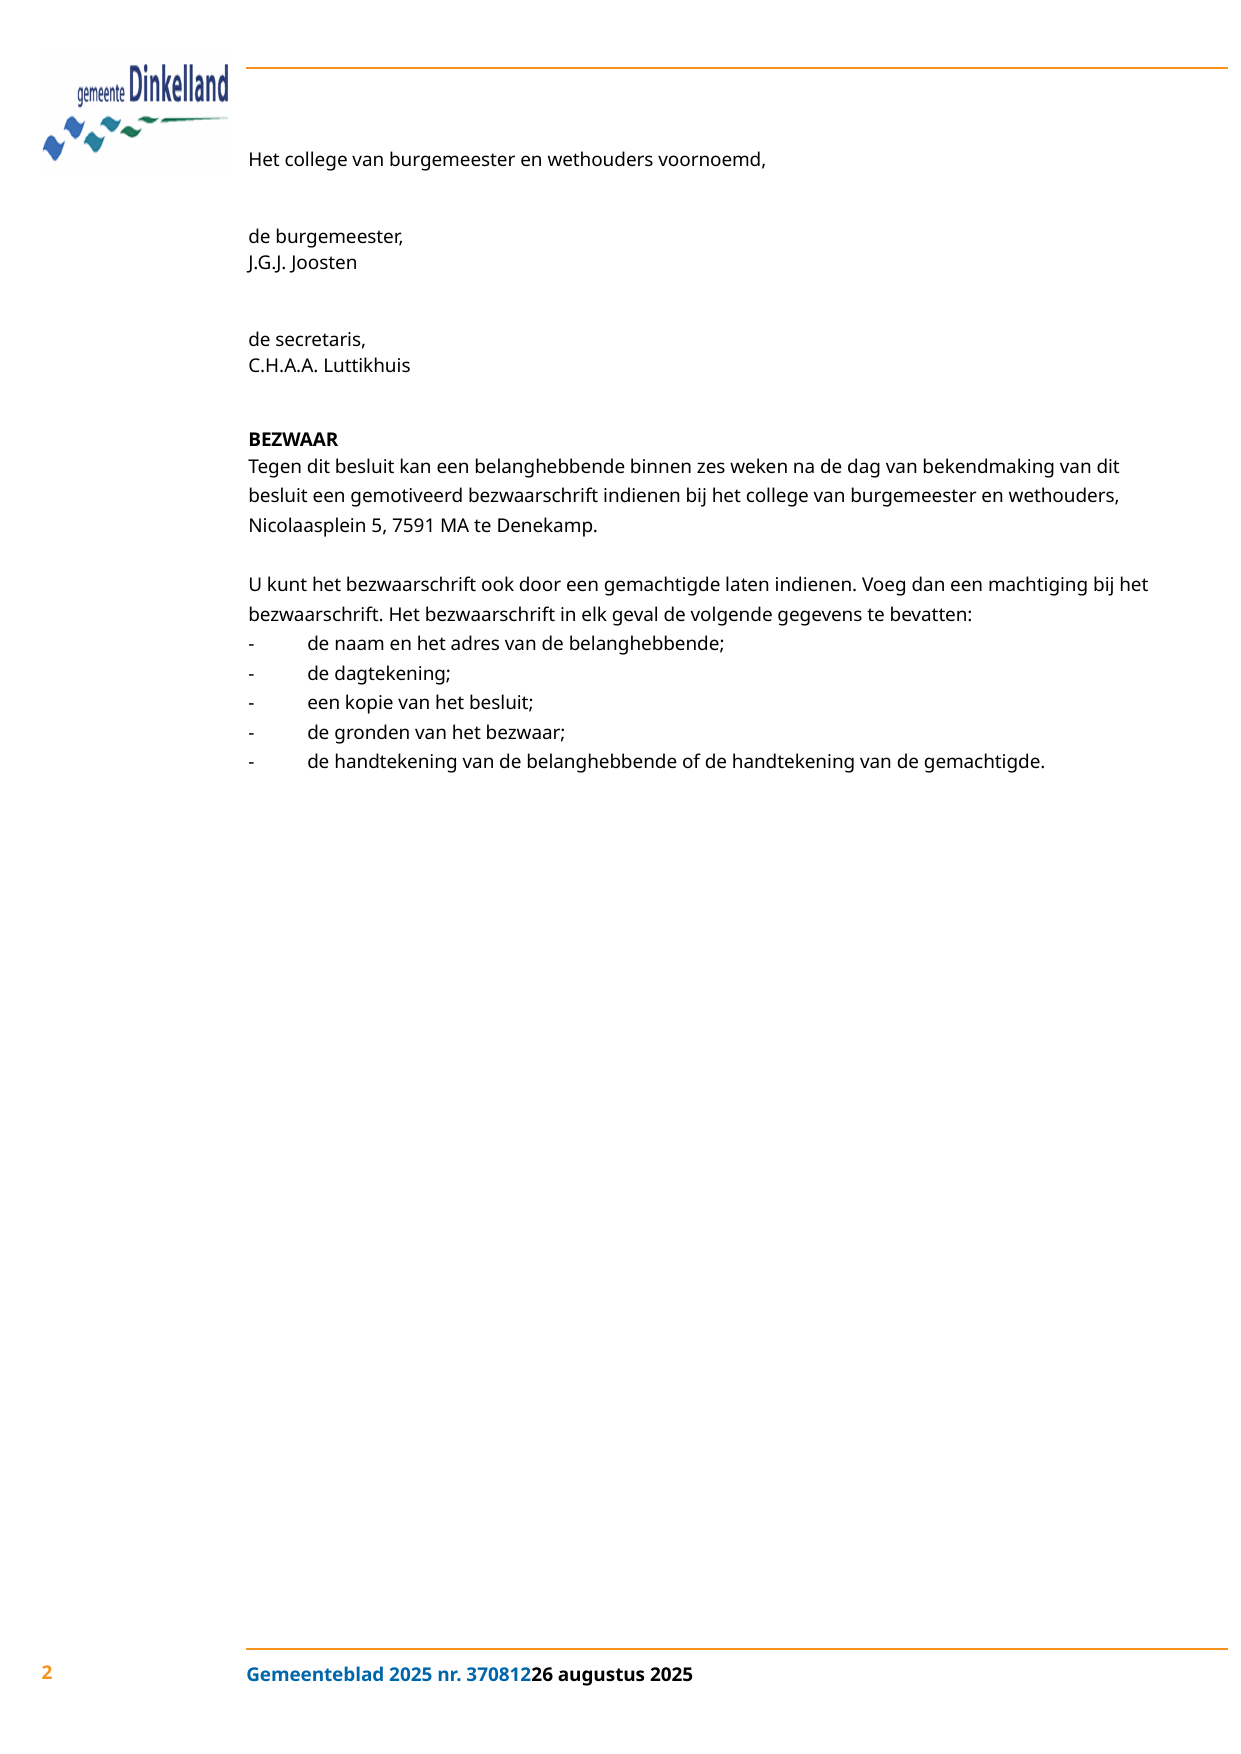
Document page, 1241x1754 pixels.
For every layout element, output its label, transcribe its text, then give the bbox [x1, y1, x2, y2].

text BEZWAAR [248, 424, 1152, 453]
text U kunt het bezwaarschrift ook door een gemachtigde laten indienen. Voeg dan een machtiging bij het bezwaarschrift. Het bezwaarschrift in elk geval de volgende gegevens te bevatten: [248, 571, 1152, 626]
text Tegen dit besluit kan een belanghebbende binnen zes weken na de dag van bekendmaking van dit besluit een gemotiveerd bezwaarschrift indienen bij het college van burgemeester en wethouders, Nicolaasplein 5, 7591 MA te Denekamp. [248, 453, 1152, 538]
text Het college van burgemeester en wethouders voornoemd, [248, 146, 1152, 172]
text C.H.A.A. Luttikhuis [248, 352, 1152, 378]
text de secretaris, [248, 326, 1152, 352]
list een kopie van het besluit; [248, 689, 1152, 715]
text de burgemeester, [248, 223, 1152, 249]
list de gronden van het bezwaar; [248, 719, 1152, 745]
list de naam en het adres van de belanghebbende; [248, 630, 1152, 656]
list de handtekening van de belanghebbende of de handtekening van de gemachtigde. [248, 749, 1152, 774]
text J.G.J. Joosten [248, 249, 1152, 275]
list de dagtekening; [248, 660, 1152, 686]
picture [41, 47, 231, 172]
